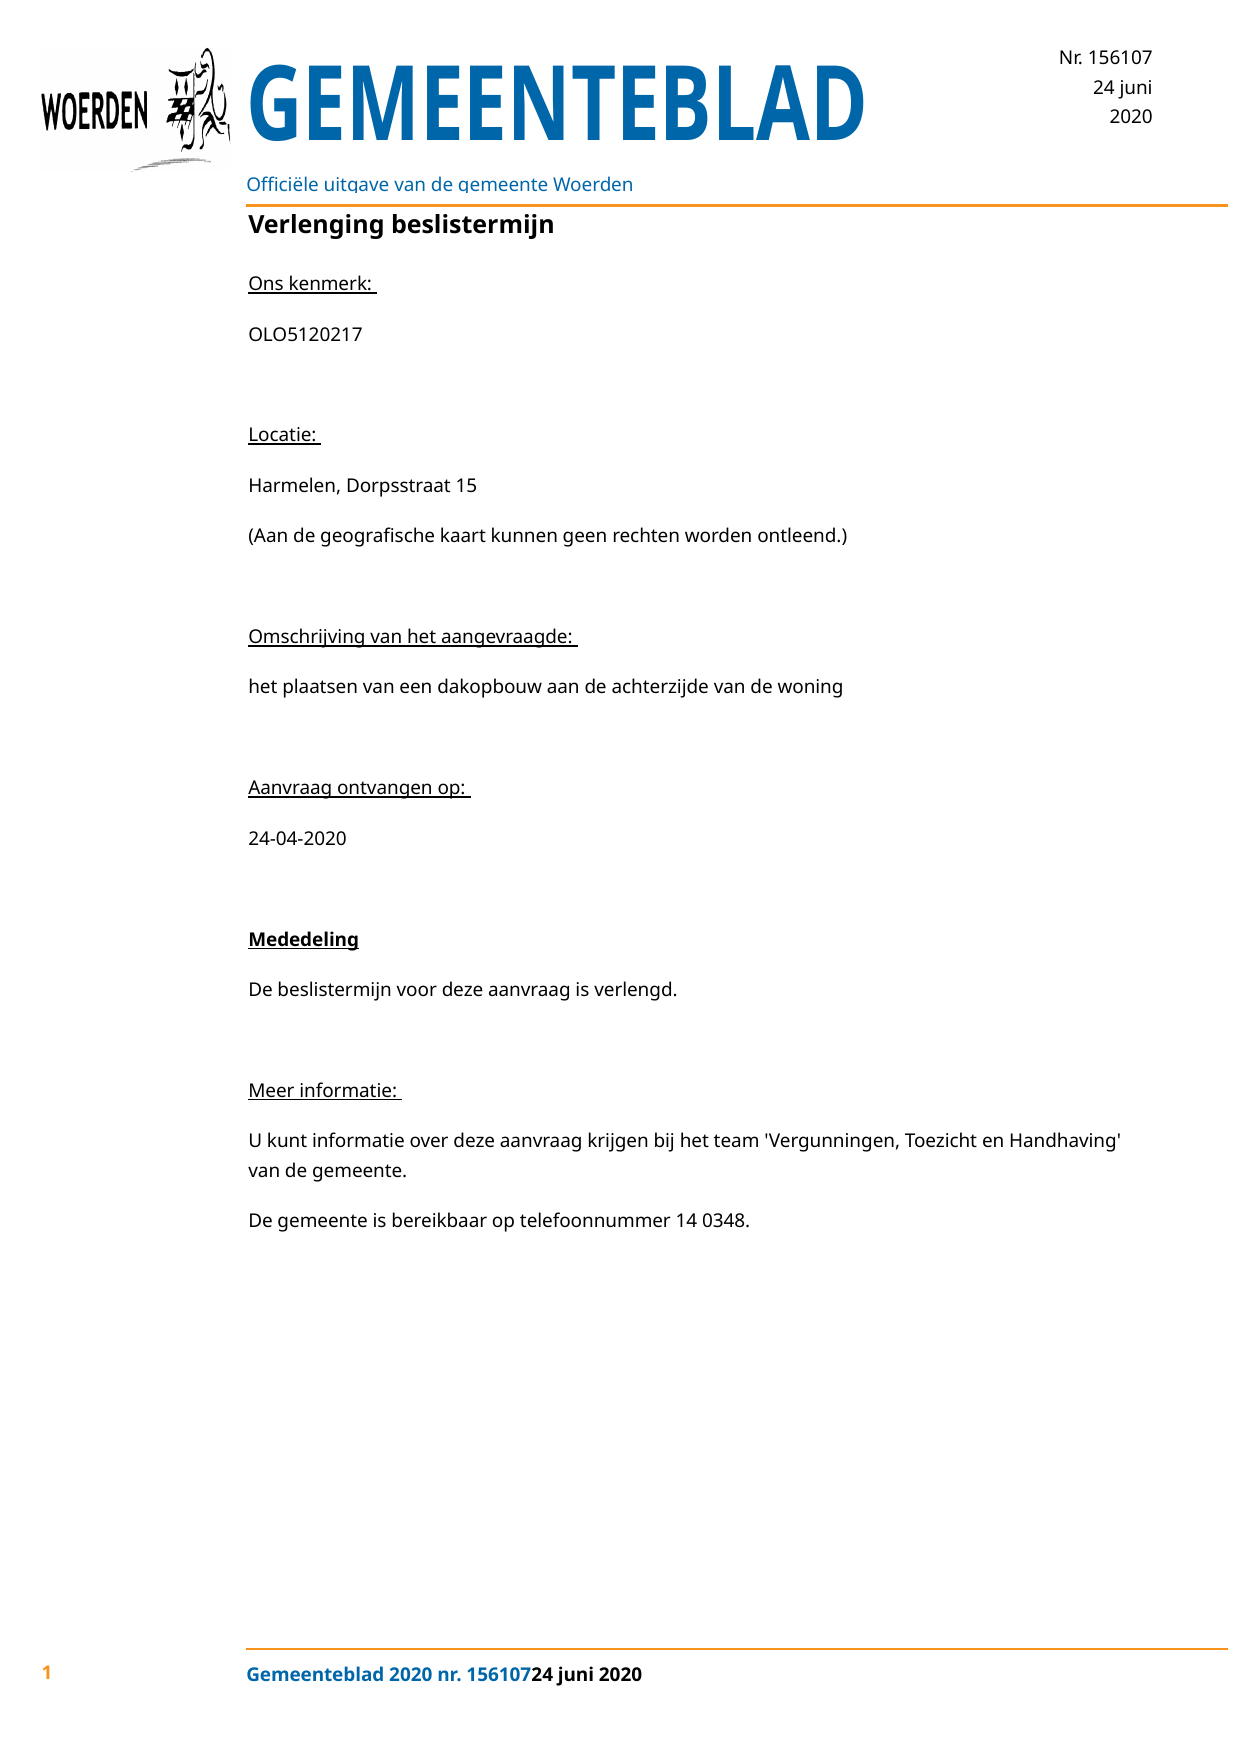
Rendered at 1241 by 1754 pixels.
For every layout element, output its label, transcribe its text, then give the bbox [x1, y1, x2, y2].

text Omschrijving van het aangevraagde: [248, 623, 1152, 649]
text Meer informatie: [248, 1077, 1152, 1103]
text Verlenging beslistermijn [248, 207, 1152, 241]
text U kunt informatie over deze aanvraag krijgen bij het team 'Vergunningen, Toezicht en Handhaving' van de gemeente. [248, 1127, 1152, 1183]
text Locatie: [248, 422, 1152, 447]
text (Aan de geografische kaart kunnen geen rechten worden ontleend.) [248, 522, 1152, 548]
text 24-04-2020 [248, 825, 1152, 851]
text Ons kenmerk: [248, 270, 1152, 296]
text De beslistermijn voor deze aanvraag is verlengd. [248, 976, 1152, 1002]
text Harmelen, Dorpsstraat 15 [248, 472, 1152, 498]
text het plaatsen van een dakopbouw aan de achterzijde van de woning [248, 674, 1152, 699]
text Mededeling [248, 926, 1152, 951]
text Aanvraag ontvangen op: [248, 774, 1152, 800]
text OLO5120217 [248, 321, 1152, 346]
picture [41, 47, 231, 172]
text De gemeente is bereikbaar op telefoonnummer 14 0348. [248, 1207, 1152, 1233]
